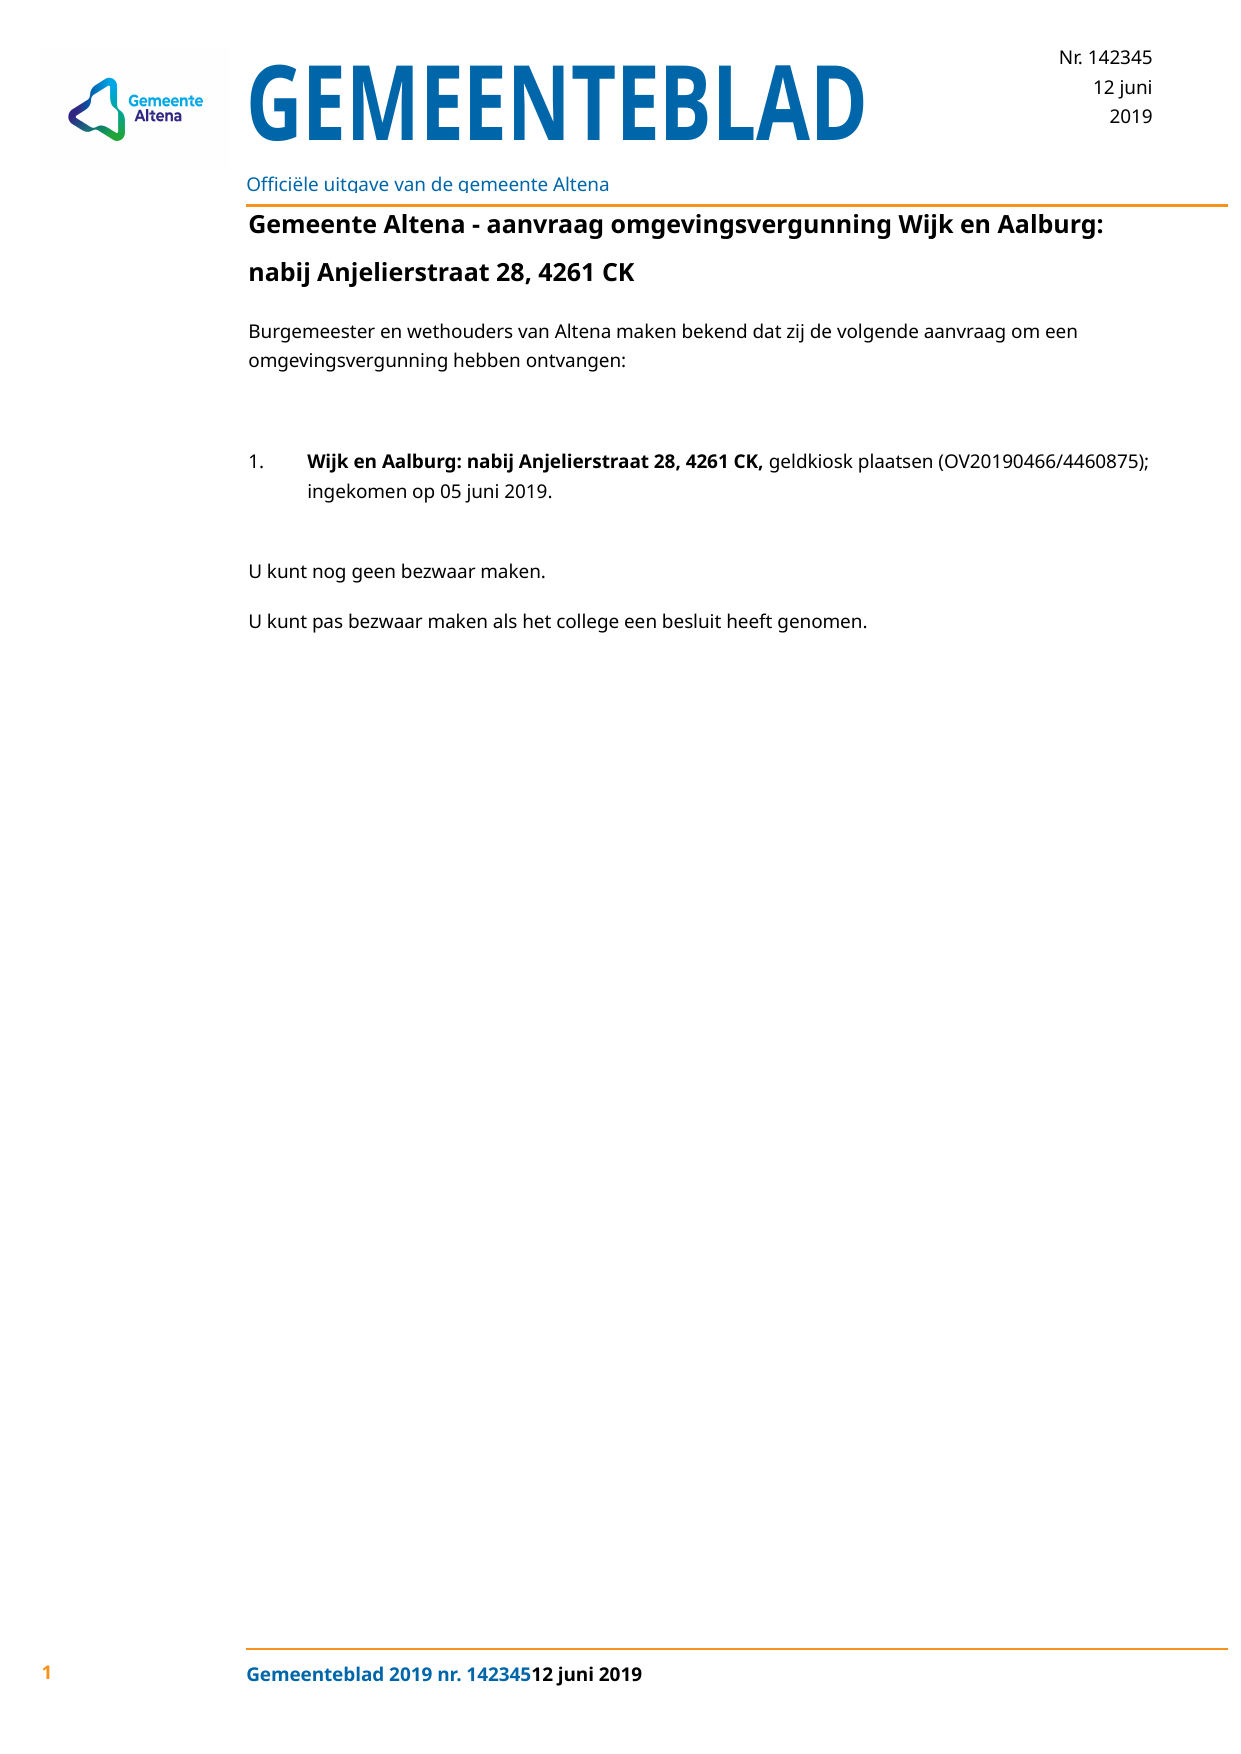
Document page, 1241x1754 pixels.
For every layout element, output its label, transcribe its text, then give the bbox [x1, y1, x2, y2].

list Wijk en Aalburg: nabij Anjelierstraat 28, 4261 CK, geldkiosk plaatsen (OV20190466/4460875); ingekomen op 05 juni 2019. [248, 448, 1152, 504]
text U kunt pas bezwaar maken als het college een besluit heeft genomen. [248, 608, 1152, 634]
text U kunt nog geen bezwaar maken. [248, 558, 1152, 584]
text Burgemeester en wethouders van Altena maken bekend dat zij de volgende aanvraag om een omgevingsvergunning hebben ontvangen: [248, 318, 1152, 373]
text Gemeente Altena - aanvraag omgevingsvergunning Wijk en Aalburg: nabij Anjelierstraat 28, 4261 CK [248, 207, 1152, 288]
picture [41, 47, 231, 172]
